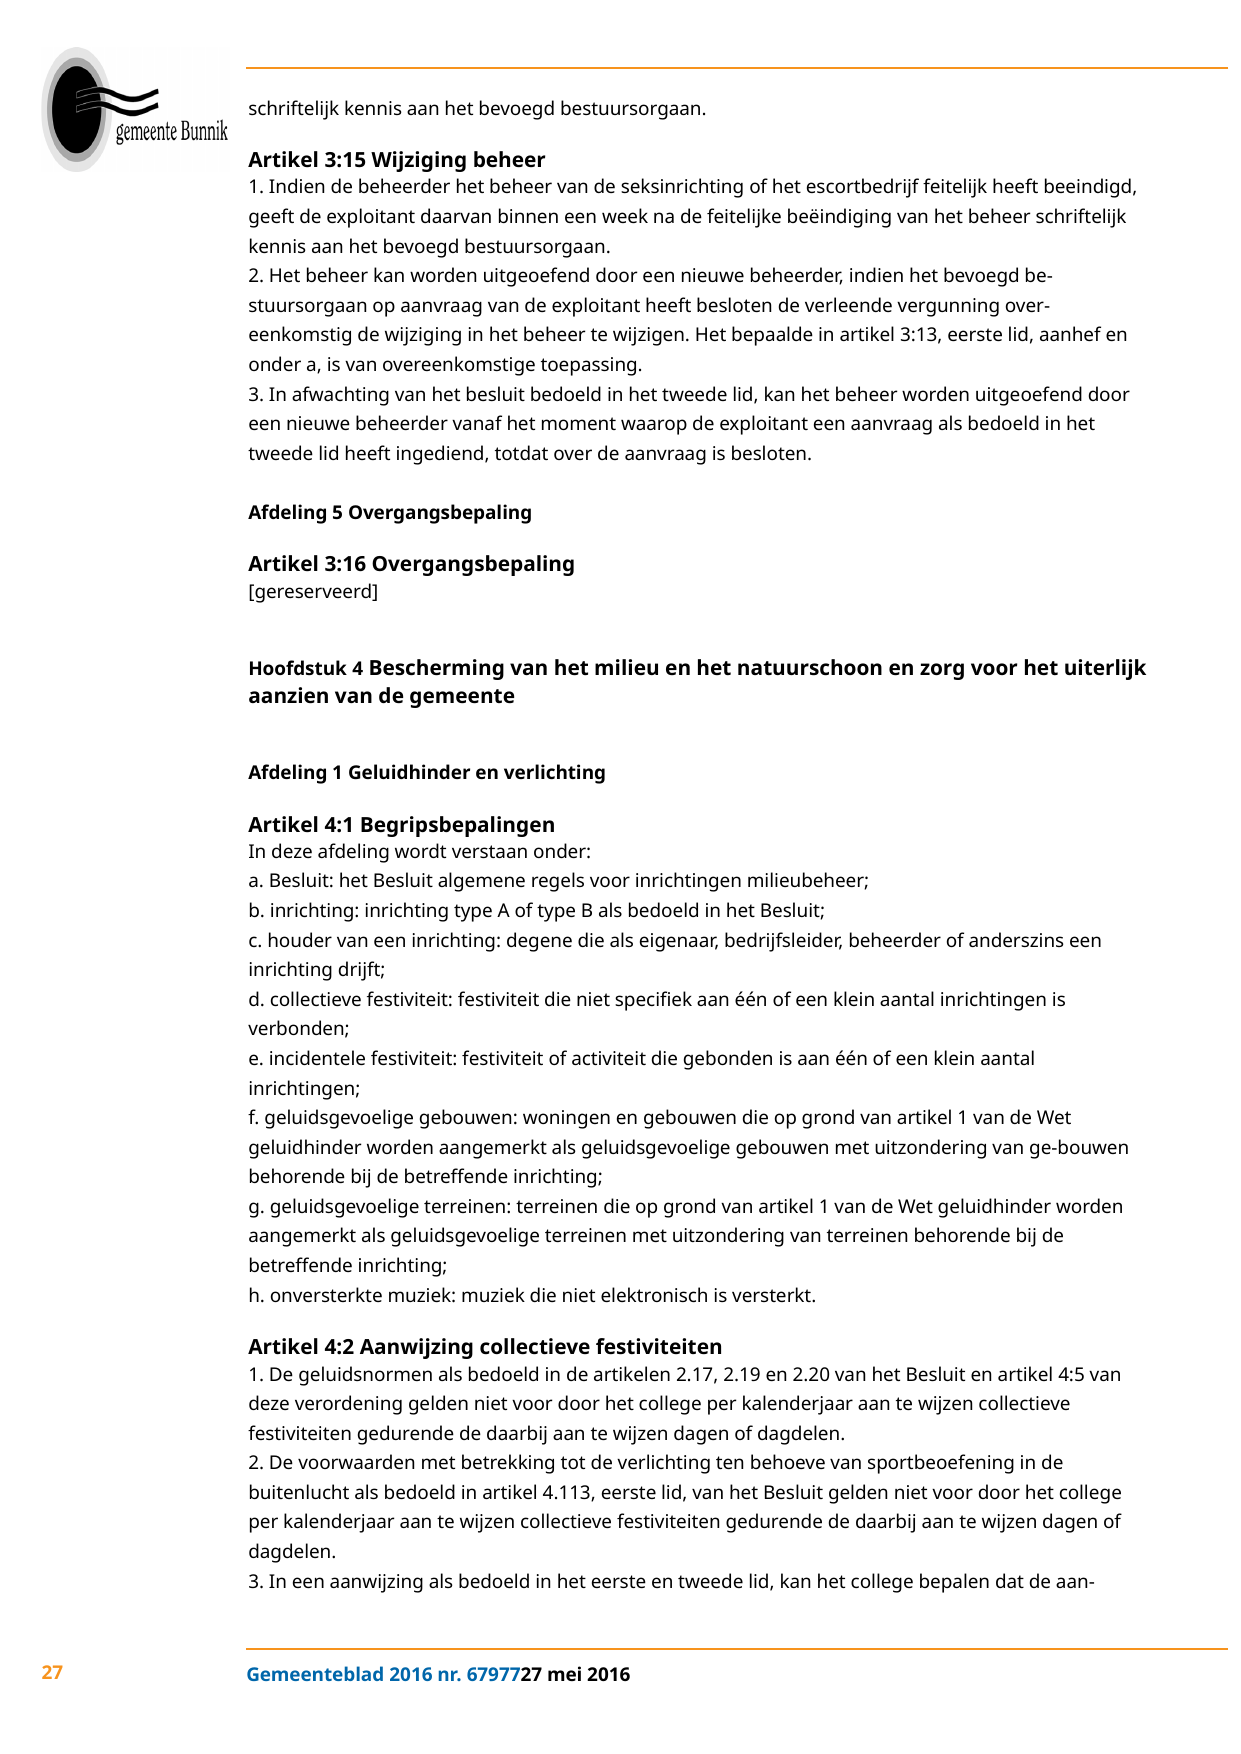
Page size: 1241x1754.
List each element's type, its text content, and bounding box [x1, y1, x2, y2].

text b. inrichting: inrichting type A of type B als bedoeld in het Besluit; [248, 897, 1152, 923]
text Artikel 4:2 Aanwijzing collectieve festiviteiten [248, 1332, 1152, 1361]
text schriftelijk kennis aan het bevoegd bestuursorgaan. [248, 95, 1152, 121]
text h. onversterkte muziek: muziek die niet elektronisch is versterkt. [248, 1282, 1152, 1308]
text Artikel 4:1 Begripsbepalingen [248, 810, 1152, 838]
text a. Besluit: het Besluit algemene regels voor inrichtingen milieubeheer; [248, 868, 1152, 893]
text Artikel 3:15 Wijziging beheer [248, 145, 1152, 174]
text 2. Het beheer kan worden uitgeoefend door een nieuwe beheerder, indien het bevoegd be-stuursorgaan op aanvraag van de exploitant heeft besloten de verleende vergunning over-eenkomstig de wijziging in het beheer te wijzigen. Het bepaalde in artikel 3:13, eerste lid, aanhef en onder a, is van overeenkomstige toepassing. [248, 262, 1152, 377]
text [gereserveerd] [248, 578, 1152, 604]
text In deze afdeling wordt verstaan onder: [248, 838, 1152, 864]
text 1. De geluidsnormen als bedoeld in de artikelen 2.17, 2.19 en 2.20 van het Besluit en artikel 4:5 van deze verordening gelden niet voor door het college per kalenderjaar aan te wijzen collectieve festiviteiten gedurende de daarbij aan te wijzen dagen of dagdelen. [248, 1361, 1152, 1446]
text Afdeling 5 Overgangsbepaling [248, 499, 1152, 525]
text g. geluidsgevoelige terreinen: terreinen die op grond van artikel 1 van de Wet geluidhinder worden aangemerkt als geluidsgevoelige terreinen met uitzondering van terreinen behorende bij de betreffende inrichting; [248, 1193, 1152, 1278]
text d. collectieve festiviteit: festiviteit die niet specifiek aan één of een klein aantal inrichtingen is verbonden; [248, 986, 1152, 1041]
text 1. Indien de beheerder het beheer van de seksinrichting of het escortbedrijf feitelijk heeft beeindigd, geeft de exploitant daarvan binnen een week na de feitelijke beëindiging van het beheer schriftelijk kennis aan het bevoegd bestuursorgaan. [248, 174, 1152, 258]
text Artikel 3:16 Overgangsbepaling [248, 549, 1152, 578]
picture [41, 47, 231, 172]
text Afdeling 1 Geluidhinder en verlichting [248, 759, 1152, 785]
text 3. In een aanwijzing als bedoeld in het eerste en tweede lid, kan het college bepalen dat de aan- [248, 1568, 1152, 1593]
text 3. In afwachting van het besluit bedoeld in het tweede lid, kan het beheer worden uitgeoefend door een nieuwe beheerder vanaf het moment waarop de exploitant een aanvraag als bedoeld in het tweede lid heeft ingediend, totdat over de aanvraag is besloten. [248, 381, 1152, 466]
text 2. De voorwaarden met betrekking tot de verlichting ten behoeve van sportbeoefening in de buitenlucht als bedoeld in artikel 4.113, eerste lid, van het Besluit gelden niet voor door het college per kalenderjaar aan te wijzen collectieve festiviteiten gedurende de daarbij aan te wijzen dagen of dagdelen. [248, 1449, 1152, 1564]
text Hoofdstuk 4 Bescherming van het milieu en het natuurschoon en zorg voor het uiterlijk aanzien van de gemeente [248, 653, 1152, 710]
text e. incidentele festiviteit: festiviteit of activiteit die gebonden is aan één of een klein aantal inrichtingen; [248, 1045, 1152, 1101]
text c. houder van een inrichting: degene die als eigenaar, bedrijfsleider, beheerder of anderszins een inrichting drijft; [248, 927, 1152, 982]
text f. geluidsgevoelige gebouwen: woningen en gebouwen die op grond van artikel 1 van de Wet geluidhinder worden aangemerkt als geluidsgevoelige gebouwen met uitzondering van ge-bouwen behorende bij de betreffende inrichting; [248, 1104, 1152, 1189]
